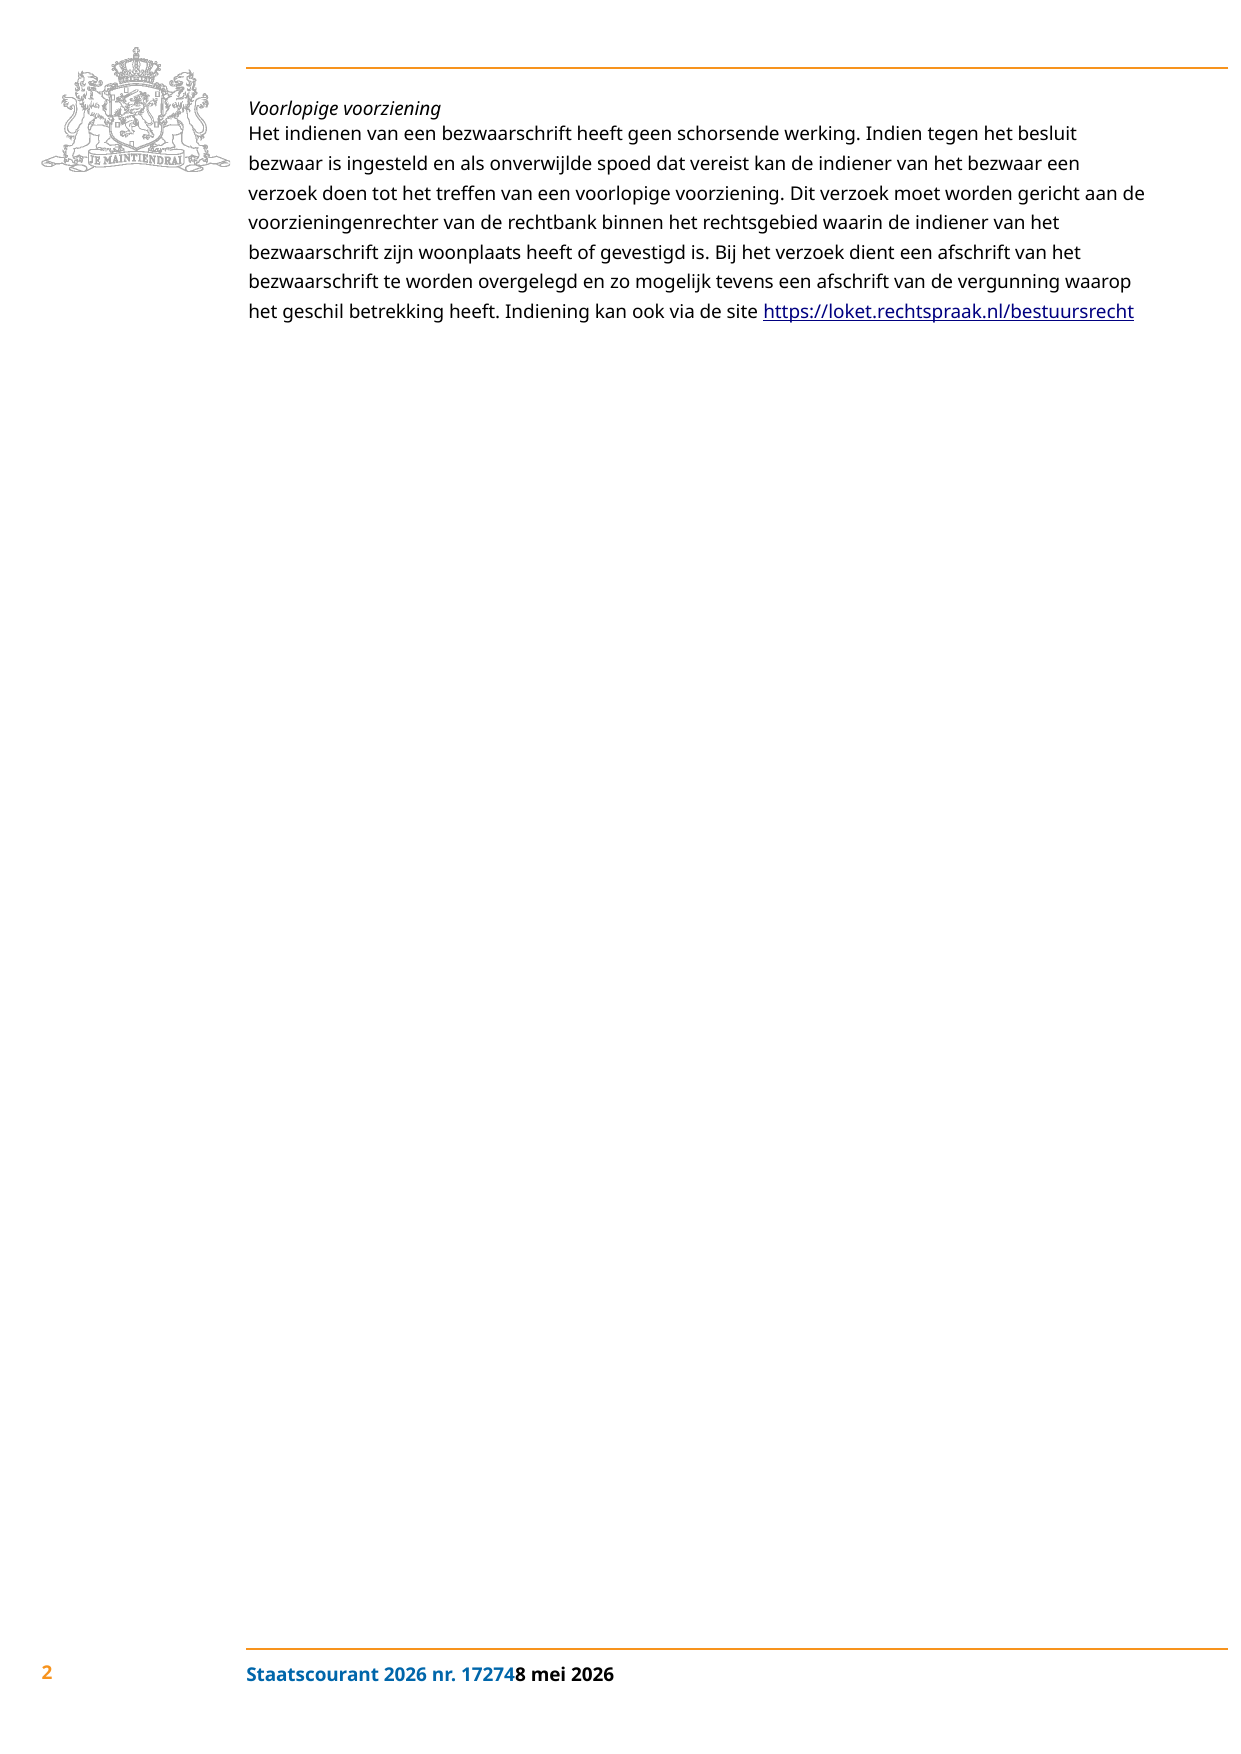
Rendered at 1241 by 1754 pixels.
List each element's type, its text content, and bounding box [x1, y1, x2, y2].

text Het indienen van een bezwaarschrift heeft geen schorsende werking. Indien tegen het besluit bezwaar is ingesteld en als onverwijlde spoed dat vereist kan de indiener van het bezwaar een verzoek doen tot het treffen van een voorlopige voorziening. Dit verzoek moet worden gericht aan de voorzieningenrechter van de rechtbank binnen het rechtsgebied waarin de indiener van het bezwaarschrift zijn woonplaats heeft of gevestigd is. Bij het verzoek dient een afschrift van het bezwaarschrift te worden overgelegd en zo mogelijk tevens een afschrift van de vergunning waarop het geschil betrekking heeft. Indiening kan ook via de site https://loket.rechtspraak.nl/bestuursrecht [248, 121, 1152, 324]
picture [41, 47, 231, 172]
text Voorlopige voorziening [248, 95, 1152, 121]
